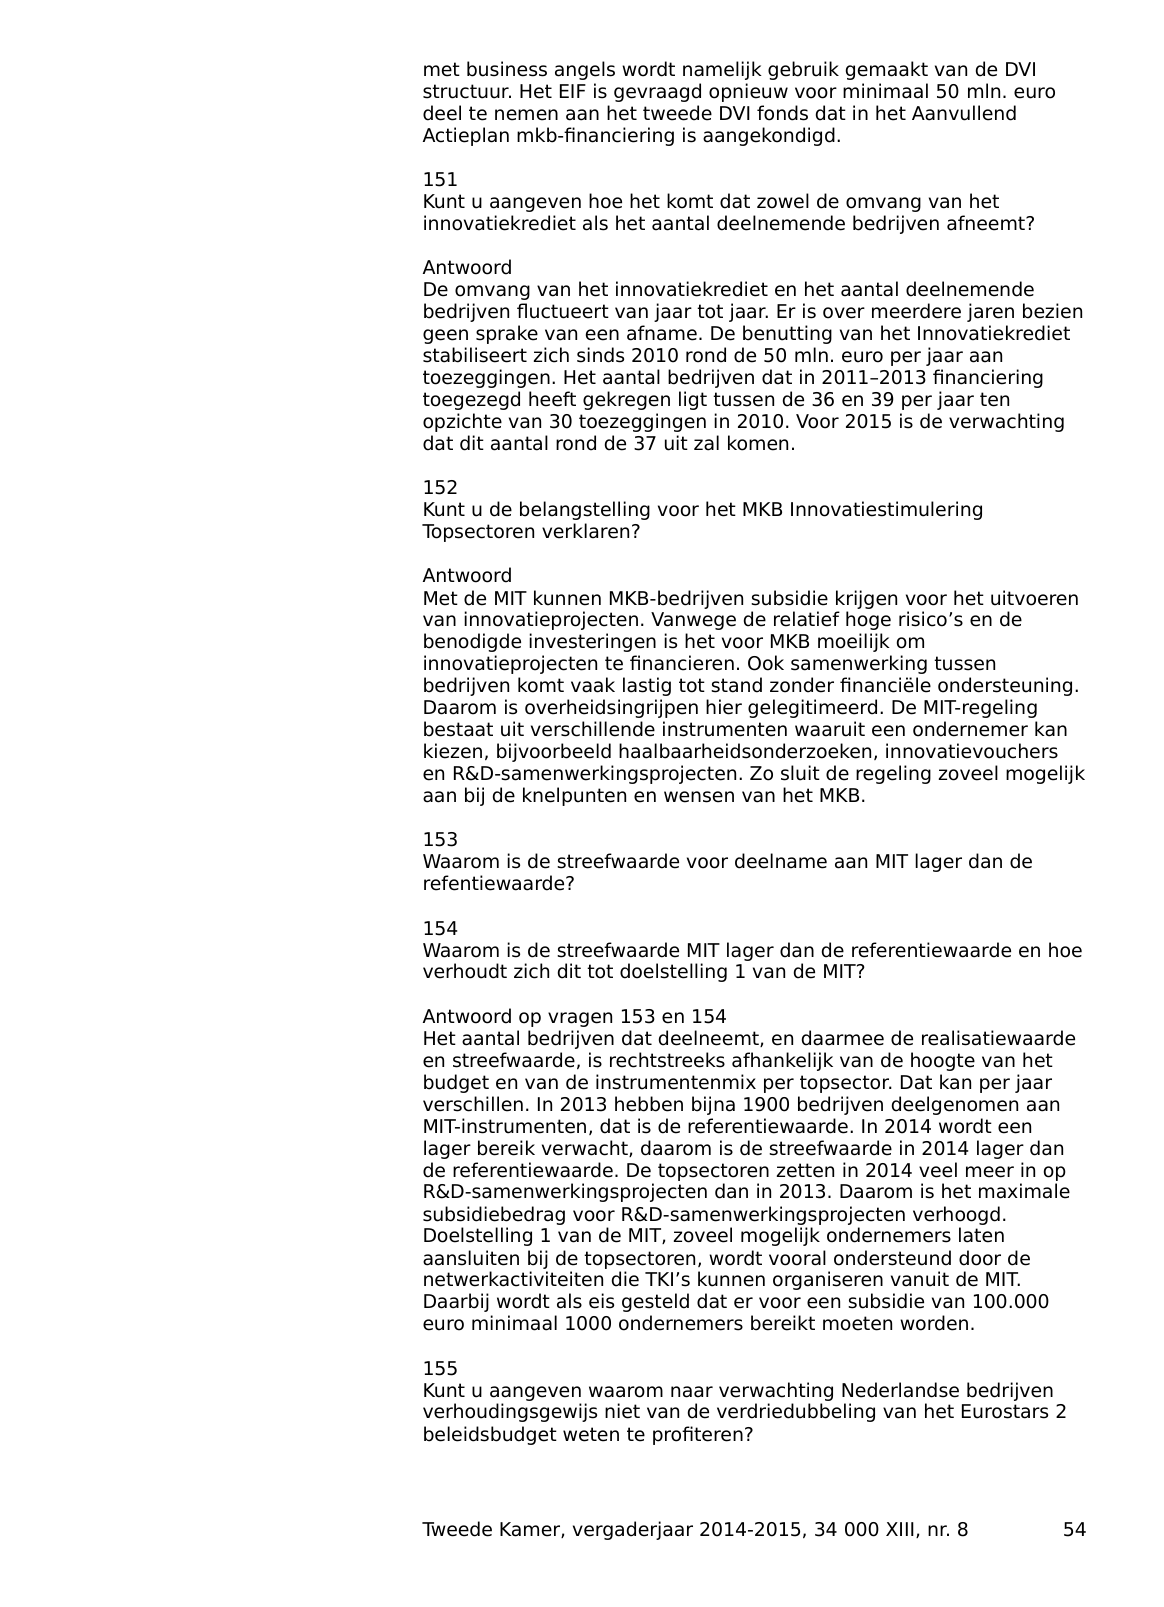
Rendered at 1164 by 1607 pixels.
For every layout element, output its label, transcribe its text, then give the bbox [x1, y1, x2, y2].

text De omvang van het innovatiekrediet en het aantal deelnemende bedrijven fluctueert van jaar tot jaar. Er is over meerdere jaren bezien geen sprake van een afname. De benutting van het Innovatiekrediet stabiliseert zich sinds 2010 rond de 50 mln. euro per jaar aan toezeggingen. Het aantal bedrijven dat in 2011–2013 financiering toegezegd heeft gekregen ligt tussen de 36 en 39 per jaar ten opzichte van 30 toezeggingen in 2010. Voor 2015 is de verwachting dat dit aantal rond de 37 uit zal komen. [422, 279, 1087, 455]
text Kunt u aangeven hoe het komt dat zowel de omvang van het innovatiekrediet als het aantal deelnemende bedrijven afneemt? [422, 191, 1087, 235]
text 152 [422, 477, 1087, 499]
text Antwoord [422, 257, 1087, 279]
text 153 [422, 829, 1087, 851]
text Het aantal bedrijven dat deelneemt, en daarmee de realisatiewaarde en streefwaarde, is rechtstreeks afhankelijk van de hoogte van het budget en van de instrumentenmix per topsector. Dat kan per jaar verschillen. In 2013 hebben bijna 1900 bedrijven deelgenomen aan MIT-instrumenten, dat is de referentiewaarde. In 2014 wordt een lager bereik verwacht, daarom is de streefwaarde in 2014 lager dan de referentiewaarde. De topsectoren zetten in 2014 veel meer in op R&D-samenwerkingsprojecten dan in 2013. Daarom is het maximale subsidiebedrag voor R&D-samenwerkingsprojecten verhoogd. [422, 1028, 1087, 1225]
text Doelstelling 1 van de MIT, zoveel mogelijk ondernemers laten aansluiten bij de topsectoren, wordt vooral ondersteund door de netwerkactiviteiten die TKI’s kunnen organiseren vanuit de MIT. Daarbij wordt als eis gesteld dat er voor een subsidie van 100.000 euro minimaal 1000 ondernemers bereikt moeten worden. [422, 1225, 1087, 1335]
text Waarom is de streefwaarde voor deelname aan MIT lager dan de refentiewaarde? [422, 851, 1087, 895]
text Met de MIT kunnen MKB-bedrijven subsidie krijgen voor het uitvoeren van innovatieprojecten. Vanwege de relatief hoge risico’s en de benodigde investeringen is het voor MKB moeilijk om innovatieprojecten te financieren. Ook samenwerking tussen bedrijven komt vaak lastig tot stand zonder financiële ondersteuning. Daarom is overheidsingrijpen hier gelegitimeerd. De MIT-regeling bestaat uit verschillende instrumenten waaruit een ondernemer kan kiezen, bijvoorbeeld haalbaarheidsonderzoeken, innovatievouchers en R&D-samenwerkingsprojecten. Zo sluit de regeling zoveel mogelijk aan bij de knelpunten en wensen van het MKB. [422, 587, 1087, 807]
text Antwoord [422, 565, 1087, 587]
text met business angels wordt namelijk gebruik gemaakt van de DVI structuur. Het EIF is gevraagd opnieuw voor minimaal 50 mln. euro deel te nemen aan het tweede DVI fonds dat in het Aanvullend Actieplan mkb-financiering is aangekondigd. [422, 59, 1087, 147]
text 151 [422, 169, 1087, 191]
text 154 [422, 917, 1087, 939]
text Kunt u de belangstelling voor het MKB Innovatiestimulering Topsectoren verklaren? [422, 499, 1087, 543]
text Waarom is de streefwaarde MIT lager dan de referentiewaarde en hoe verhoudt zich dit tot doelstelling 1 van de MIT? [422, 939, 1087, 983]
text Kunt u aangeven waarom naar verwachting Nederlandse bedrijven verhoudingsgewijs niet van de verdriedubbeling van het Eurostars 2 beleidsbudget weten te profiteren? [422, 1379, 1087, 1445]
text Antwoord op vragen 153 en 154 [422, 1006, 1087, 1028]
text 155 [422, 1357, 1087, 1379]
